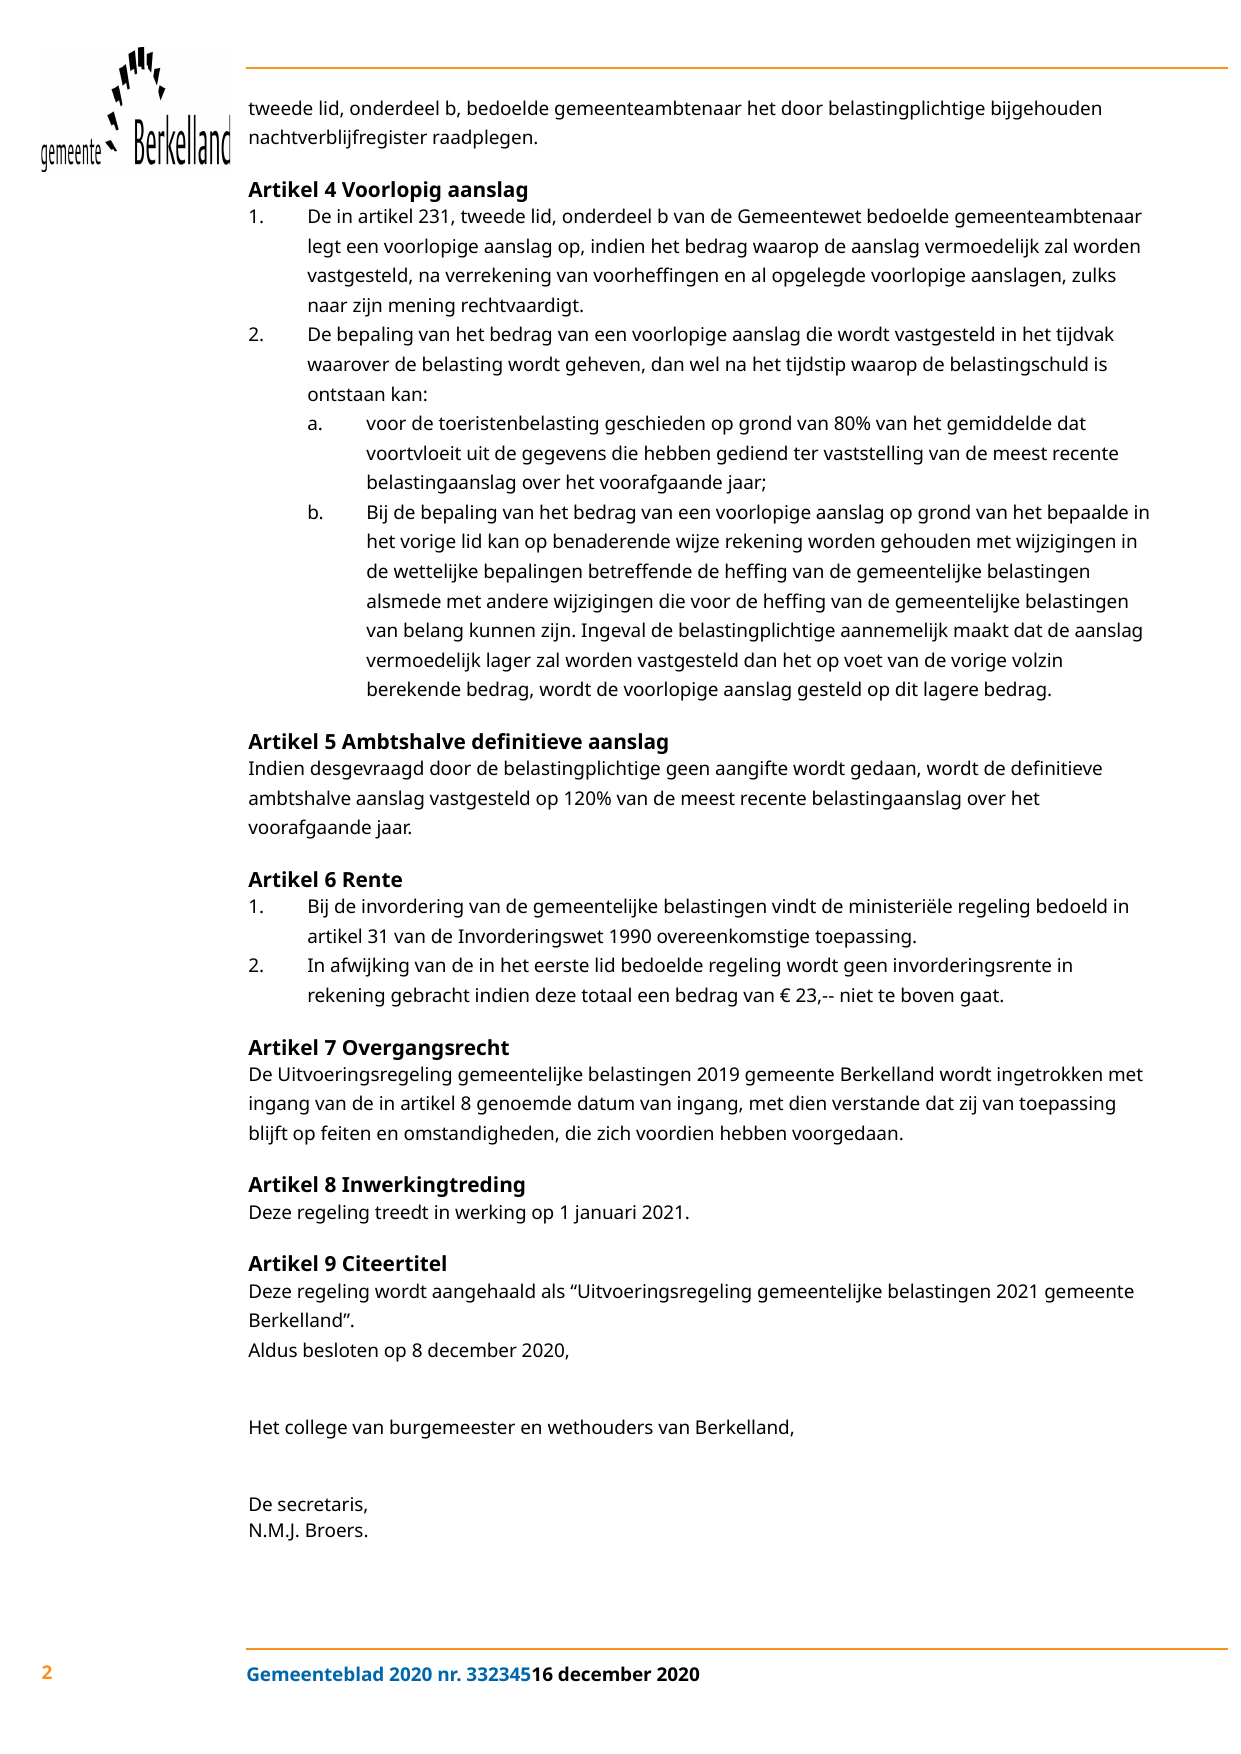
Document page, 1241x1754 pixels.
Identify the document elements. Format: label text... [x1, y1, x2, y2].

text Indien desgevraagd door de belastingplichtige geen aangifte wordt gedaan, wordt de definitieve ambtshalve aanslag vastgesteld op 120% van de meest recente belastingaanslag over het voorafgaande jaar. [248, 755, 1152, 840]
text De Uitvoeringsregeling gemeentelijke belastingen 2019 gemeente Berkelland wordt ingetrokken met ingang van de in artikel 8 genoemde datum van ingang, met dien verstande dat zij van toepassing blijft op feiten en omstandigheden, die zich voordien hebben voorgedaan. [248, 1061, 1152, 1146]
text Artikel 6 Rente [248, 865, 1152, 893]
picture [41, 47, 231, 172]
list Bij de invordering van de gemeentelijke belastingen vindt de ministeriële regeling bedoeld in artikel 31 van de Invorderingswet 1990 overeenkomstige toepassing. [248, 893, 1152, 949]
list Bij de bepaling van het bedrag van een voorlopige aanslag op grond van het bepaalde in het vorige lid kan op benaderende wijze rekening worden gehouden met wijzigingen in de wettelijke bepalingen betreffende de heffing van de gemeentelijke belastingen alsmede met andere wijzigingen die voor de heffing van de gemeentelijke belastingen van belang kunnen zijn. Ingeval de belastingplichtige aannemelijk maakt dat de aanslag vermoedelijk lager zal worden vastgesteld dan het op voet van de vorige volzin berekende bedrag, wordt de voorlopige aanslag gesteld op dit lagere bedrag. [307, 499, 1152, 702]
text Artikel 8 Inwerkingtreding [248, 1171, 1152, 1199]
text tweede lid, onderdeel b, bedoelde gemeenteambtenaar het door belastingplichtige bijgehouden nachtverblijfregister raadplegen. [248, 95, 1152, 150]
text Artikel 5 Ambtshalve definitieve aanslag [248, 727, 1152, 755]
text Deze regeling wordt aangehaald als “Uitvoeringsregeling gemeentelijke belastingen 2021 gemeente Berkelland”. [248, 1278, 1152, 1333]
text De secretaris, [248, 1491, 1152, 1517]
list De in artikel 231, tweede lid, onderdeel b van de Gemeentewet bedoelde gemeenteambtenaar legt een voorlopige aanslag op, indien het bedrag waarop de aanslag vermoedelijk zal worden vastgesteld, na verrekening van voorheffingen en al opgelegde voorlopige aanslagen, zulks naar zijn mening rechtvaardigt. [248, 203, 1152, 318]
list In afwijking van de in het eerste lid bedoelde regeling wordt geen invorderingsrente in rekening gebracht indien deze totaal een bedrag van € 23,-- niet te boven gaat. [248, 953, 1152, 1008]
text Aldus besloten op 8 december 2020, [248, 1337, 1152, 1363]
text Deze regeling treedt in werking op 1 januari 2021. [248, 1199, 1152, 1225]
text N.M.J. Broers. [248, 1517, 1152, 1543]
list De bepaling van het bedrag van een voorlopige aanslag die wordt vastgesteld in het tijdvak waarover de belasting wordt geheven, dan wel na het tijdstip waarop de belastingschuld is ontstaan kan: [248, 322, 1152, 406]
text Het college van burgemeester en wethouders van Berkelland, [248, 1414, 1152, 1440]
text Artikel 9 Citeertitel [248, 1249, 1152, 1278]
list voor de toeristenbelasting geschieden op grond van 80% van het gemiddelde dat voortvloeit uit de gegevens die hebben gediend ter vaststelling van de meest recente belastingaanslag over het voorafgaande jaar; [307, 410, 1152, 495]
text Artikel 7 Overgangsrecht [248, 1033, 1152, 1061]
text Artikel 4 Voorlopig aanslag [248, 175, 1152, 203]
